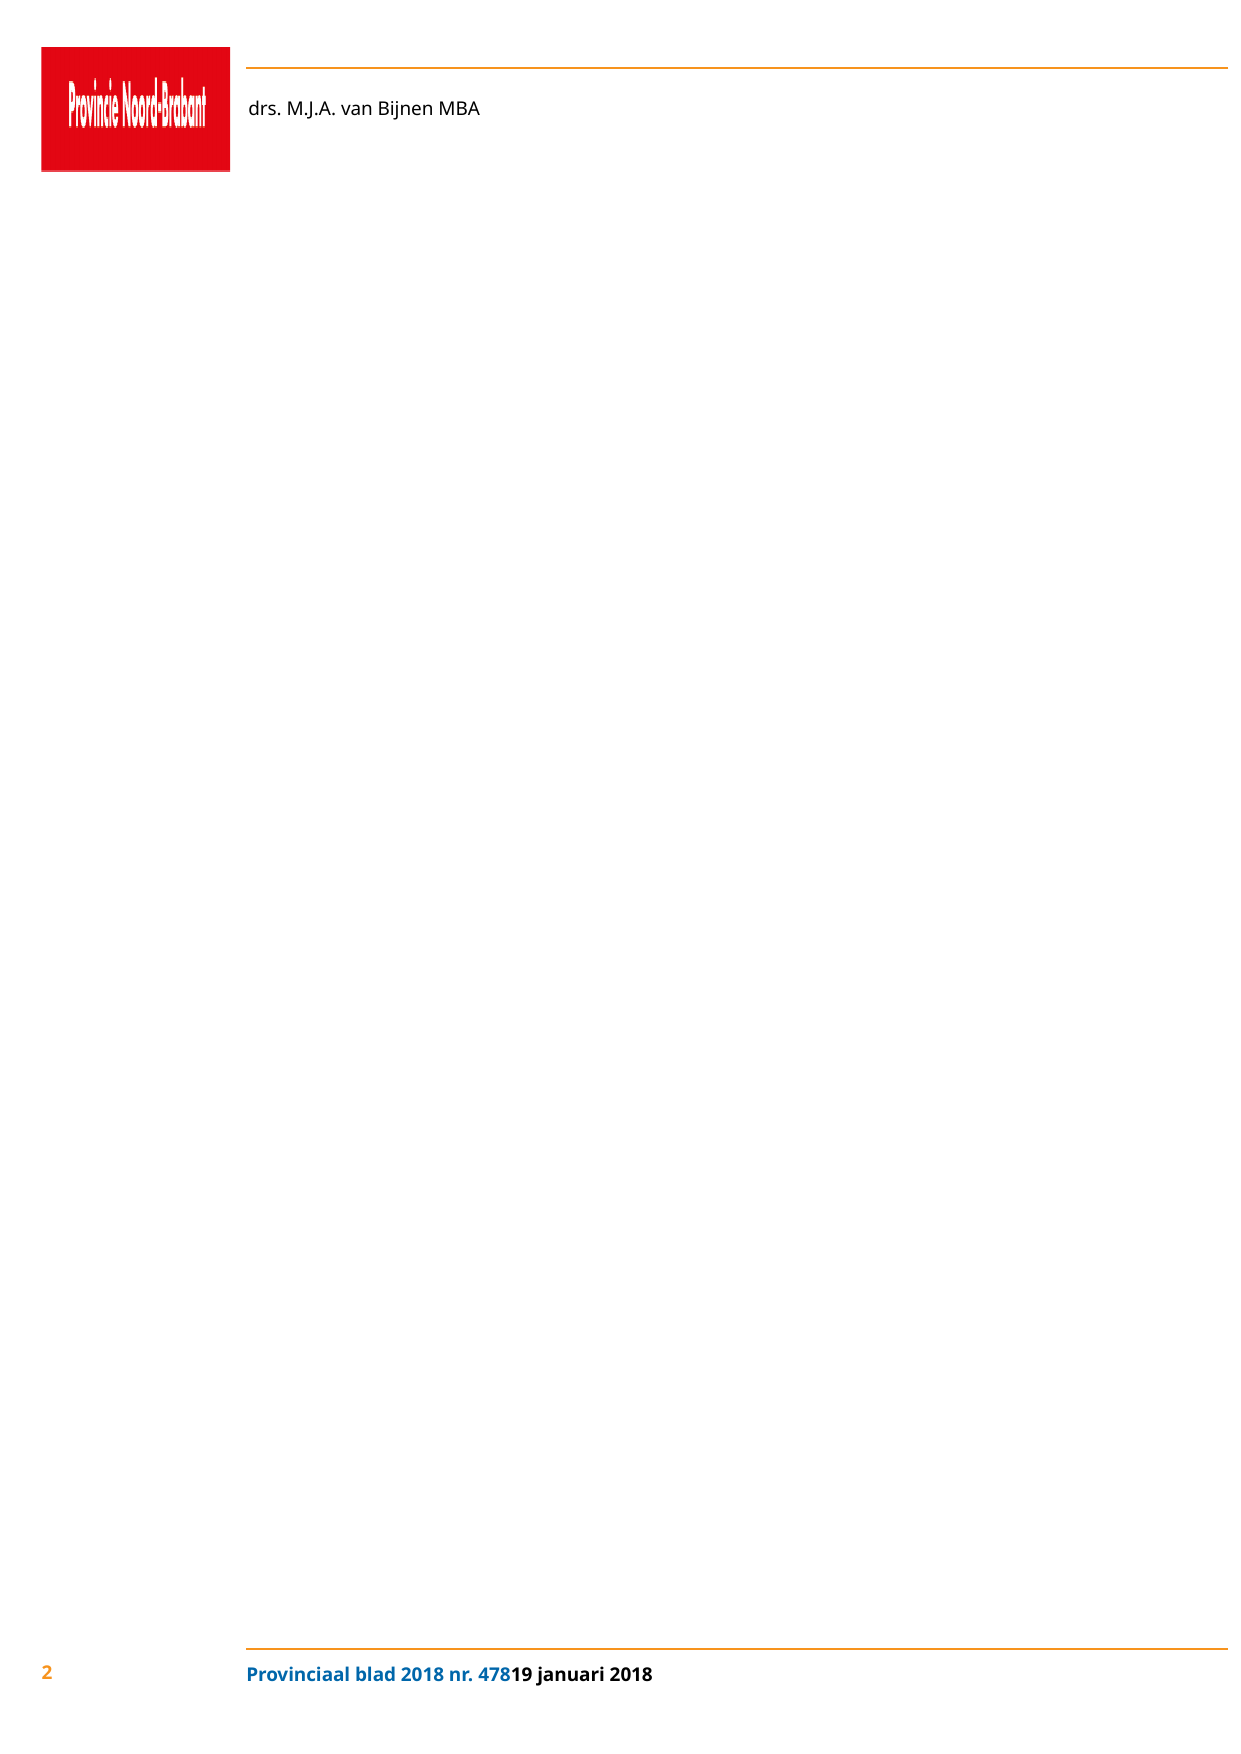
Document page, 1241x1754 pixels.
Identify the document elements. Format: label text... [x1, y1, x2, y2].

picture [41, 47, 231, 172]
text drs. M.J.A. van Bijnen MBA [248, 95, 1152, 121]
